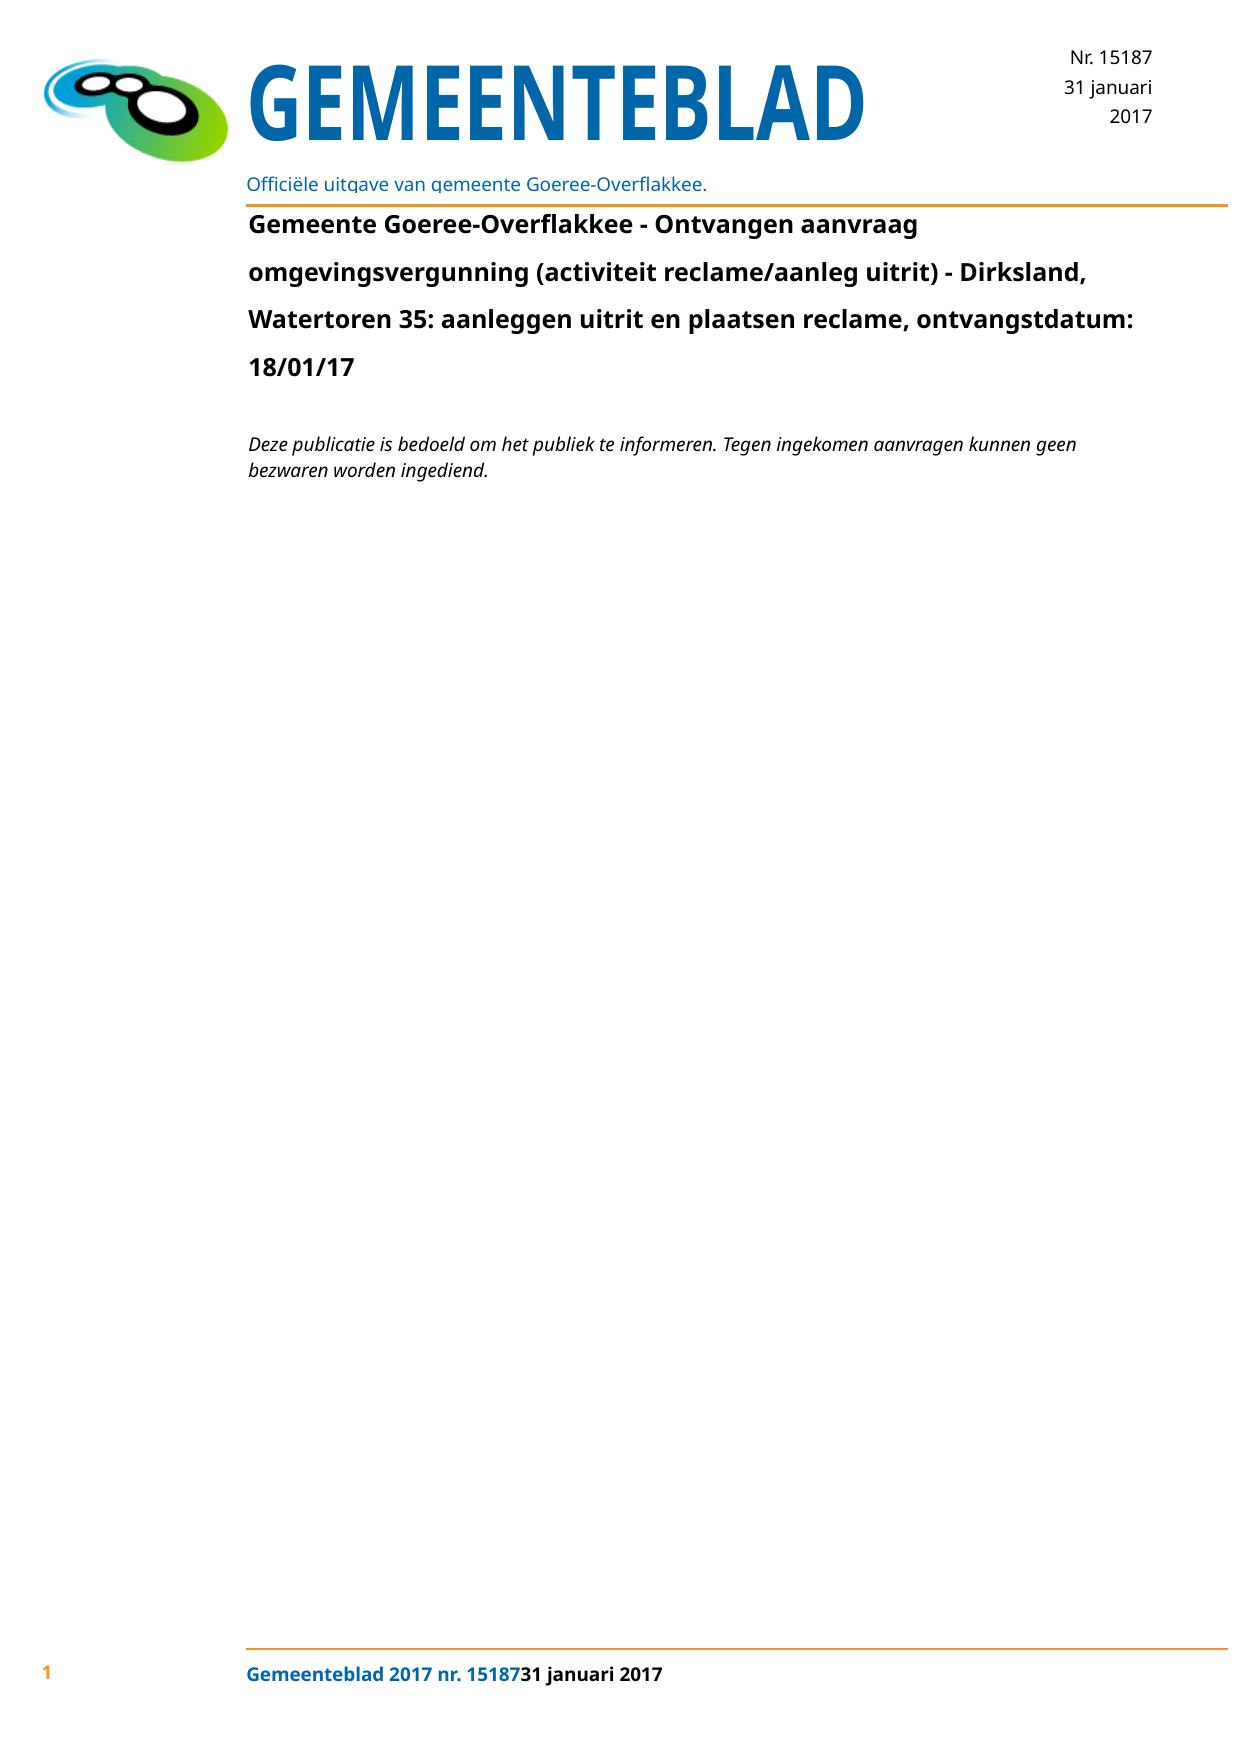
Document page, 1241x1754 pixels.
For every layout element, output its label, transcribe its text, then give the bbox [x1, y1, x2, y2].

picture [41, 47, 231, 172]
text Gemeente Goeree-Overflakkee - Ontvangen aanvraag omgevingsvergunning (activiteit reclame/aanleg uitrit) - Dirksland, Watertoren 35: aanleggen uitrit en plaatsen reclame, ontvangstdatum: 18/01/17 [248, 207, 1152, 384]
text Deze publicatie is bedoeld om het publiek te informeren. Tegen ingekomen aanvragen kunnen geen bezwaren worden ingediend. [248, 431, 1152, 483]
